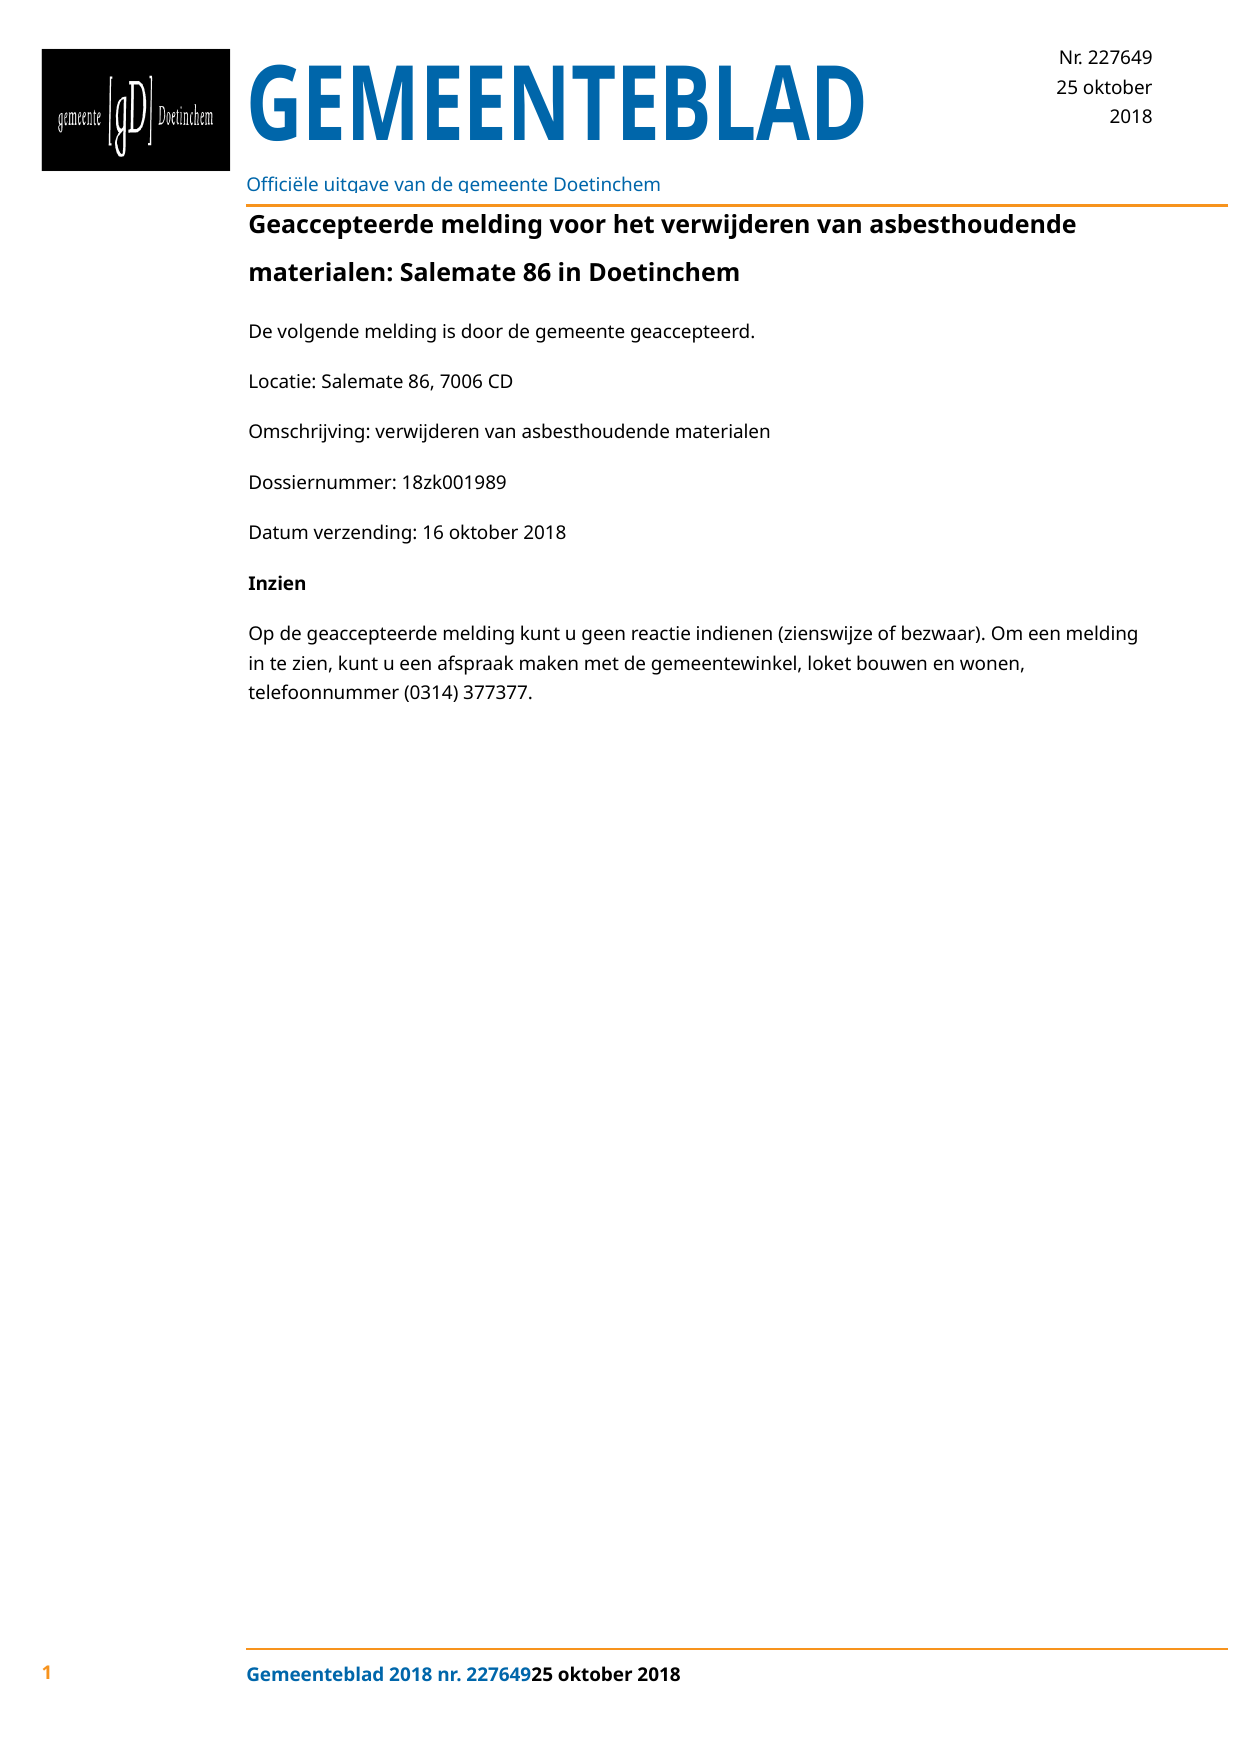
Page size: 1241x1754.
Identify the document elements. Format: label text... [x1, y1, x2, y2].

text Geaccepteerde melding voor het verwijderen van asbesthoudende materialen: Salemate 86 in Doetinchem [248, 207, 1152, 288]
text Locatie: Salemate 86, 7006 CD [248, 368, 1152, 394]
text Inzien [248, 570, 1152, 596]
picture [41, 47, 231, 172]
text Dossiernummer: 18zk001989 [248, 469, 1152, 495]
text Datum verzending: 16 oktober 2018 [248, 519, 1152, 545]
text Omschrijving: verwijderen van asbesthoudende materialen [248, 419, 1152, 444]
text Op de geaccepteerde melding kunt u geen reactie indienen (zienswijze of bezwaar). Om een melding in te zien, kunt u een afspraak maken met de gemeentewinkel, loket bouwen en wonen, telefoonnummer (0314) 377377. [248, 620, 1152, 705]
text De volgende melding is door de gemeente geaccepteerd. [248, 318, 1152, 344]
